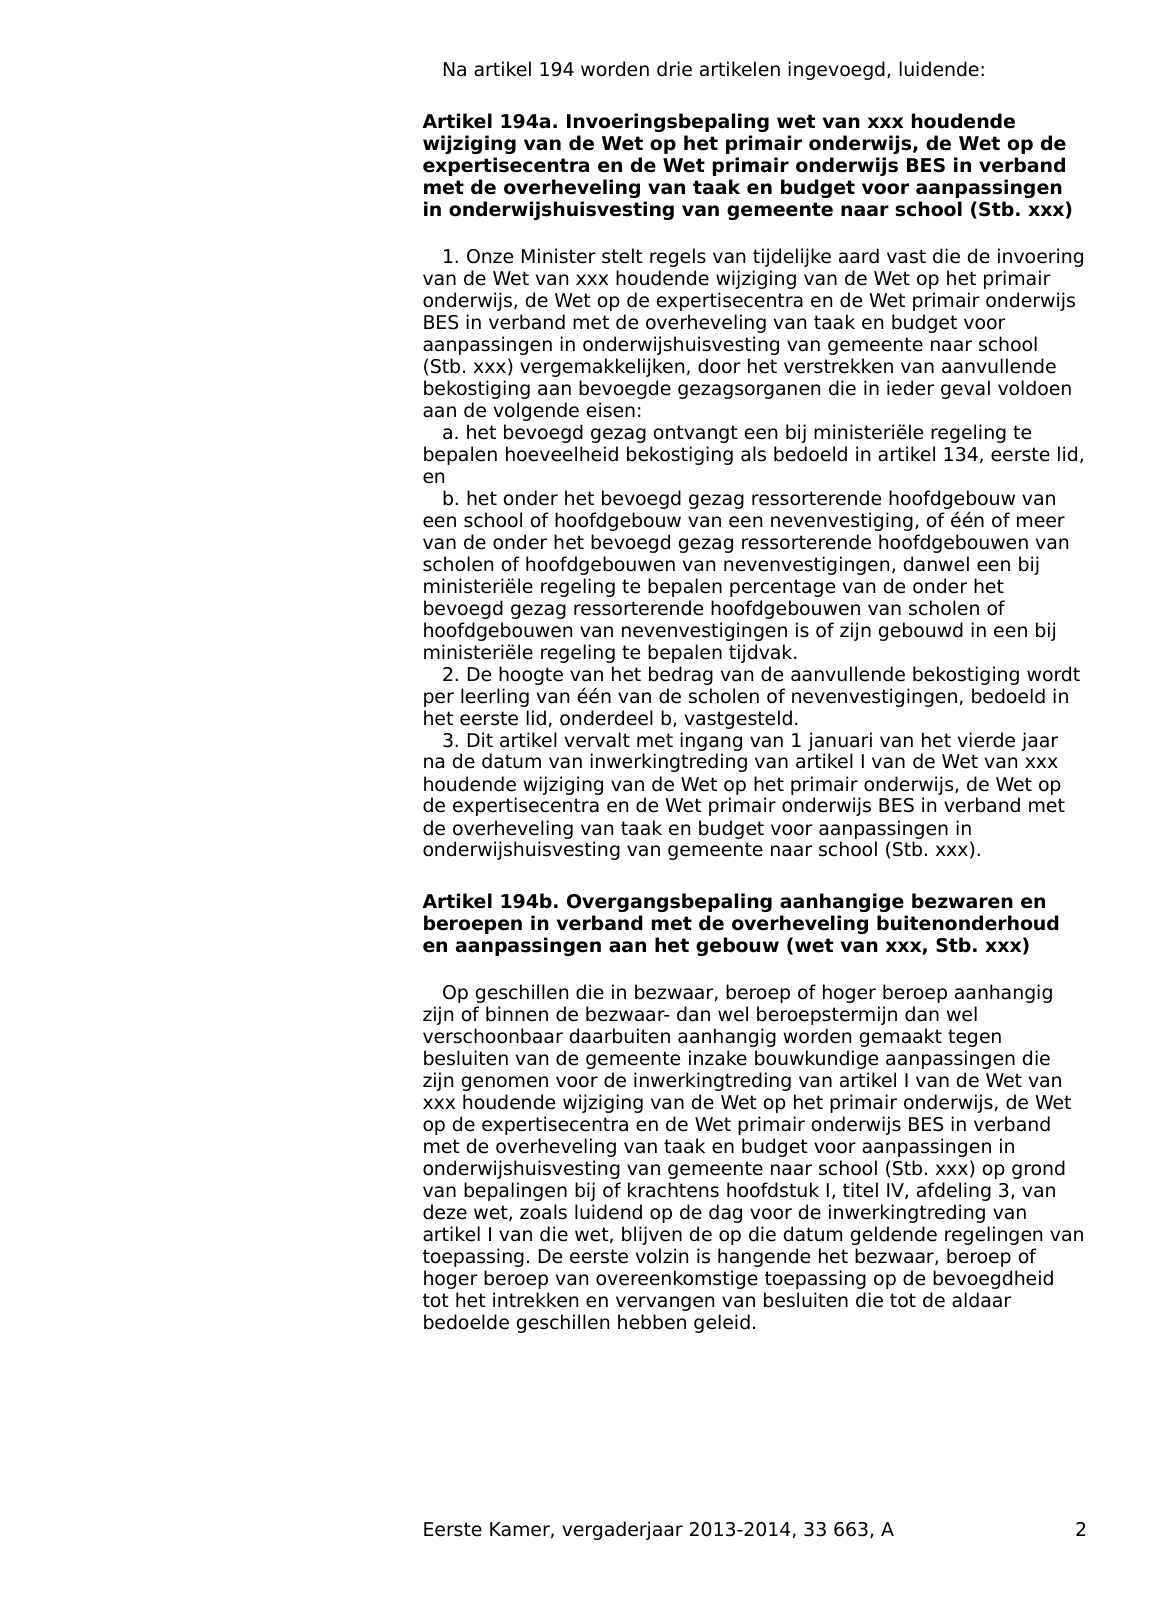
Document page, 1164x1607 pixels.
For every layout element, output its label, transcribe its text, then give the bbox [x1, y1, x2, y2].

text Op geschillen die in bezwaar, beroep of hoger beroep aanhangig zijn of binnen de bezwaar- dan wel beroepstermijn dan wel verschoonbaar daarbuiten aanhangig worden gemaakt tegen besluiten van de gemeente inzake bouwkundige aanpassingen die zijn genomen voor de inwerkingtreding van artikel I van de Wet van xxx houdende wijziging van de Wet op het primair onderwijs, de Wet op de expertisecentra en de Wet primair onderwijs BES in verband met de overheveling van taak en budget voor aanpassingen in onderwijshuisvesting van gemeente naar school (Stb. xxx) op grond van bepalingen bij of krachtens hoofdstuk I, titel IV, afdeling 3, van deze wet, zoals luidend op de dag voor de inwerkingtreding van artikel I van die wet, blijven de op die datum geldende regelingen van toepassing. De eerste volzin is hangende het bezwaar, beroep of hoger beroep van overeenkomstige toepassing op de bevoegdheid tot het intrekken en vervangen van besluiten die tot de aldaar bedoelde geschillen hebben geleid. [422, 982, 1087, 1334]
text b. het onder het bevoegd gezag ressorterende hoofdgebouw van een school of hoofdgebouw van een nevenvestiging, of één of meer van de onder het bevoegd gezag ressorterende hoofdgebouwen van scholen of hoofdgebouwen van nevenvestigingen, danwel een bij ministeriële regeling te bepalen percentage van de onder het bevoegd gezag ressorterende hoofdgebouwen van scholen of hoofdgebouwen van nevenvestigingen is of zijn gebouwd in een bij ministeriële regeling te bepalen tijdvak. [422, 488, 1087, 663]
subtitle Artikel 194a. Invoeringsbepaling wet van xxx houdende wijziging van de Wet op het primair onderwijs, de Wet op de expertisecentra en de Wet primair onderwijs BES in verband met de overheveling van taak en budget voor aanpassingen in onderwijshuisvesting van gemeente naar school (Stb. xxx) [422, 111, 1087, 221]
text 1. Onze Minister stelt regels van tijdelijke aard vast die de invoering van de Wet van xxx houdende wijziging van de Wet op het primair onderwijs, de Wet op de expertisecentra en de Wet primair onderwijs BES in verband met de overheveling van taak en budget voor aanpassingen in onderwijshuisvesting van gemeente naar school (Stb. xxx) vergemakkelijken, door het verstrekken van aanvullende bekostiging aan bevoegde gezagsorganen die in ieder geval voldoen aan de volgende eisen: [422, 246, 1087, 422]
text 2. De hoogte van het bedrag van de aanvullende bekostiging wordt per leerling van één van de scholen of nevenvestigingen, bedoeld in het eerste lid, onderdeel b, vastgesteld. [422, 663, 1087, 729]
text a. het bevoegd gezag ontvangt een bij ministeriële regeling te bepalen hoeveelheid bekostiging als bedoeld in artikel 134, eerste lid, en [422, 422, 1087, 488]
subtitle Artikel 194b. Overgangsbepaling aanhangige bezwaren en beroepen in verband met de overheveling buitenonderhoud en aanpassingen aan het gebouw (wet van xxx, Stb. xxx) [422, 891, 1087, 957]
text 3. Dit artikel vervalt met ingang van 1 januari van het vierde jaar na de datum van inwerkingtreding van artikel I van de Wet van xxx houdende wijziging van de Wet op het primair onderwijs, de Wet op de expertisecentra en de Wet primair onderwijs BES in verband met de overheveling van taak en budget voor aanpassingen in onderwijshuisvesting van gemeente naar school (Stb. xxx). [422, 729, 1087, 861]
text Na artikel 194 worden drie artikelen ingevoegd, luidende: [422, 59, 1087, 81]
